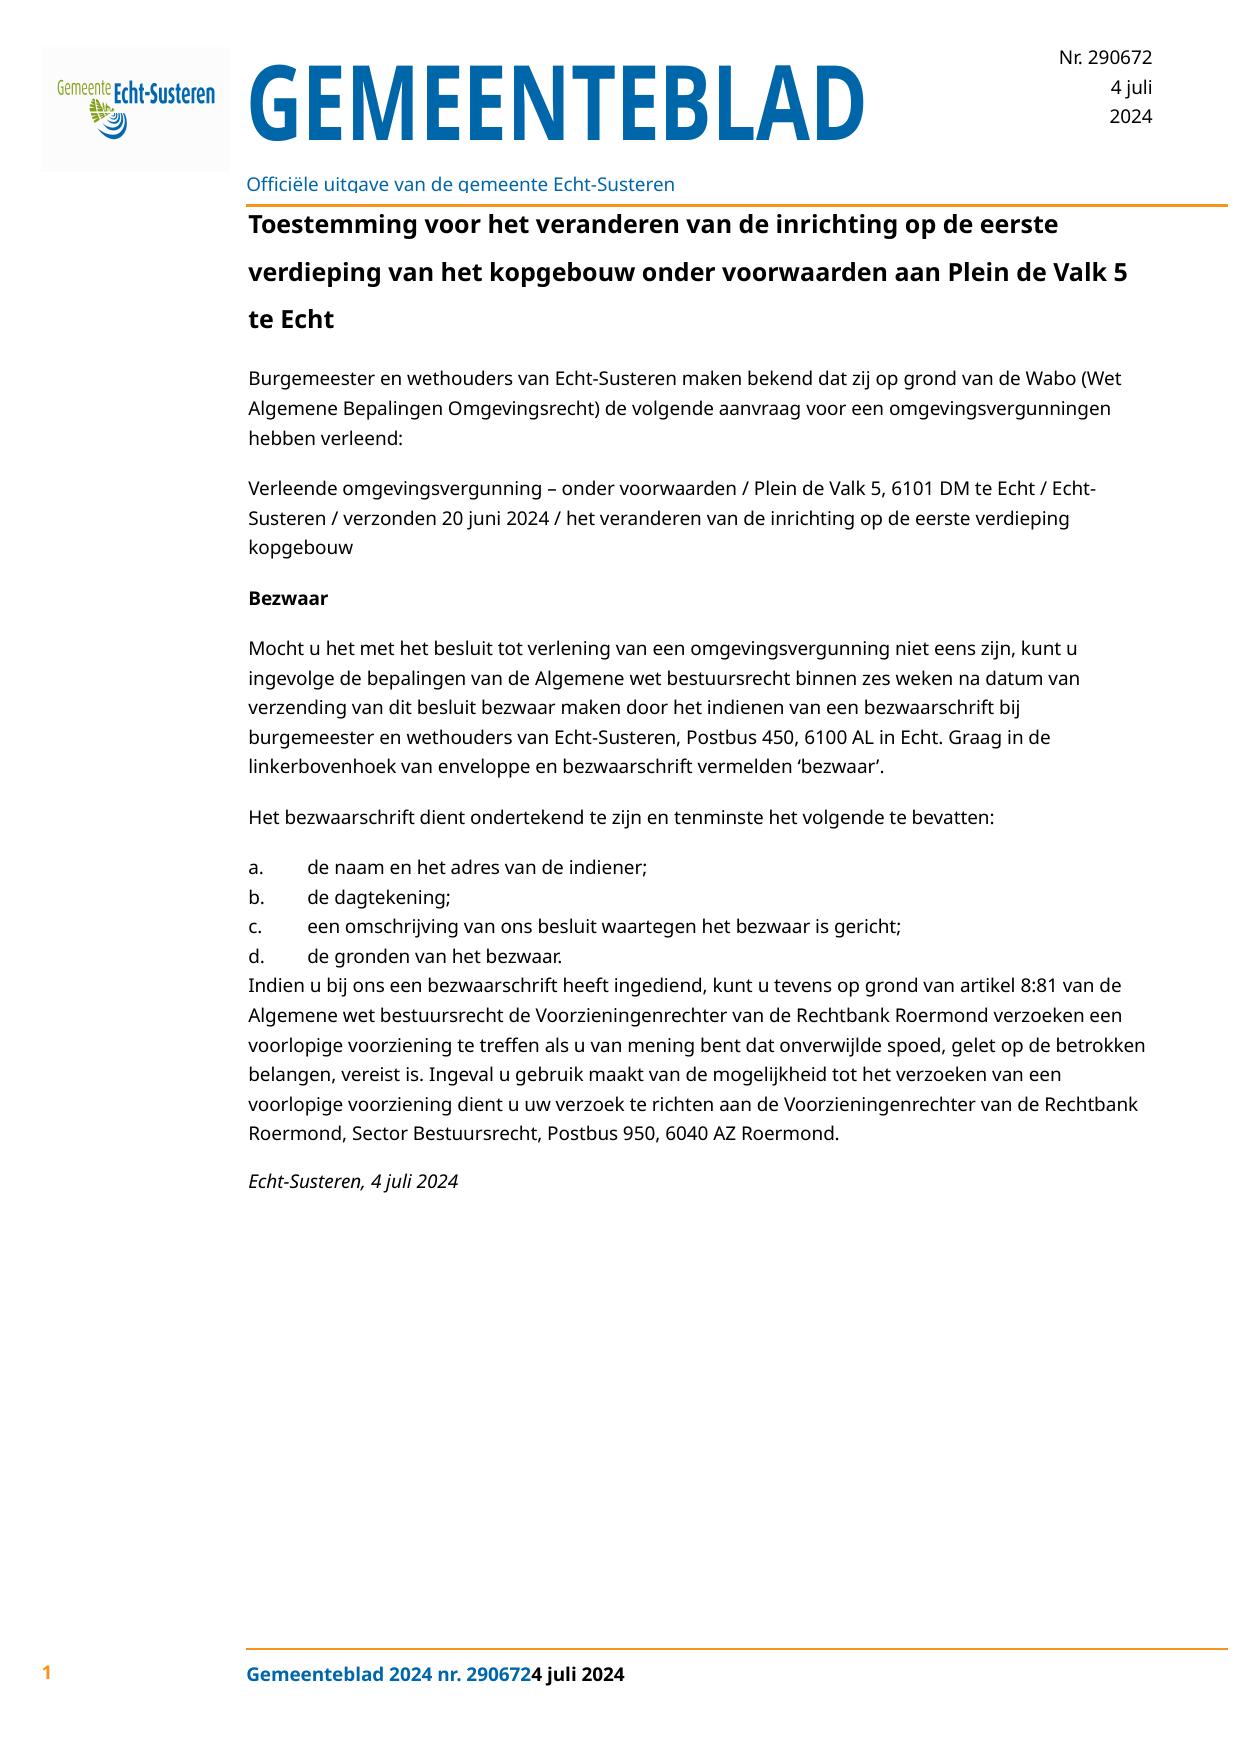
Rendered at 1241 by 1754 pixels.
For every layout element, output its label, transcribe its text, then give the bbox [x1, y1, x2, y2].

text Mocht u het met het besluit tot verlening van een omgevingsvergunning niet eens zijn, kunt u ingevolge de bepalingen van de Algemene wet bestuursrecht binnen zes weken na datum van verzending van dit besluit bezwaar maken door het indienen van een bezwaarschrift bij burgemeester en wethouders van Echt-Susteren, Postbus 450, 6100 AL in Echt. Graag in de linkerbovenhoek van enveloppe en bezwaarschrift vermelden ‘bezwaar’. [248, 635, 1152, 779]
list de naam en het adres van de indiener; [248, 854, 1152, 880]
list de gronden van het bezwaar. [248, 943, 1152, 969]
text Indien u bij ons een bezwaarschrift heeft ingediend, kunt u tevens op grond van artikel 8:81 van de Algemene wet bestuursrecht de Voorzieningenrechter van de Rechtbank Roermond verzoeken een voorlopige voorziening te treffen als u van mening bent dat onverwijlde spoed, gelet op de betrokken belangen, vereist is. Ingeval u gebruik maakt van de mogelijkheid tot het verzoeken van een voorlopige voorziening dient u uw verzoek te richten aan de Voorzieningenrechter van de Rechtbank Roermond, Sector Bestuursrecht, Postbus 950, 6040 AZ Roermond. [248, 973, 1152, 1146]
text Toestemming voor het veranderen van de inrichting op de eerste verdieping van het kopgebouw onder voorwaarden aan Plein de Valk 5 te Echt [248, 207, 1152, 336]
picture [41, 47, 231, 172]
text Echt-Susteren, 4 juli 2024 [248, 1168, 1152, 1194]
text Verleende omgevingsvergunning – onder voorwaarden / Plein de Valk 5, 6101 DM te Echt / Echt-Susteren / verzonden 20 juni 2024 / het veranderen van de inrichting op de eerste verdieping kopgebouw [248, 475, 1152, 560]
list de dagtekening; [248, 884, 1152, 909]
list een omschrijving van ons besluit waartegen het bezwaar is gericht; [248, 913, 1152, 939]
text Bezwaar [248, 585, 1152, 610]
text Burgemeester en wethouders van Echt-Susteren maken bekend dat zij op grond van de Wabo (Wet Algemene Bepalingen Omgevingsrecht) de volgende aanvraag voor een omgevingsvergunningen hebben verleend: [248, 366, 1152, 450]
text Het bezwaarschrift dient ondertekend te zijn en tenminste het volgende te bevatten: [248, 804, 1152, 829]
